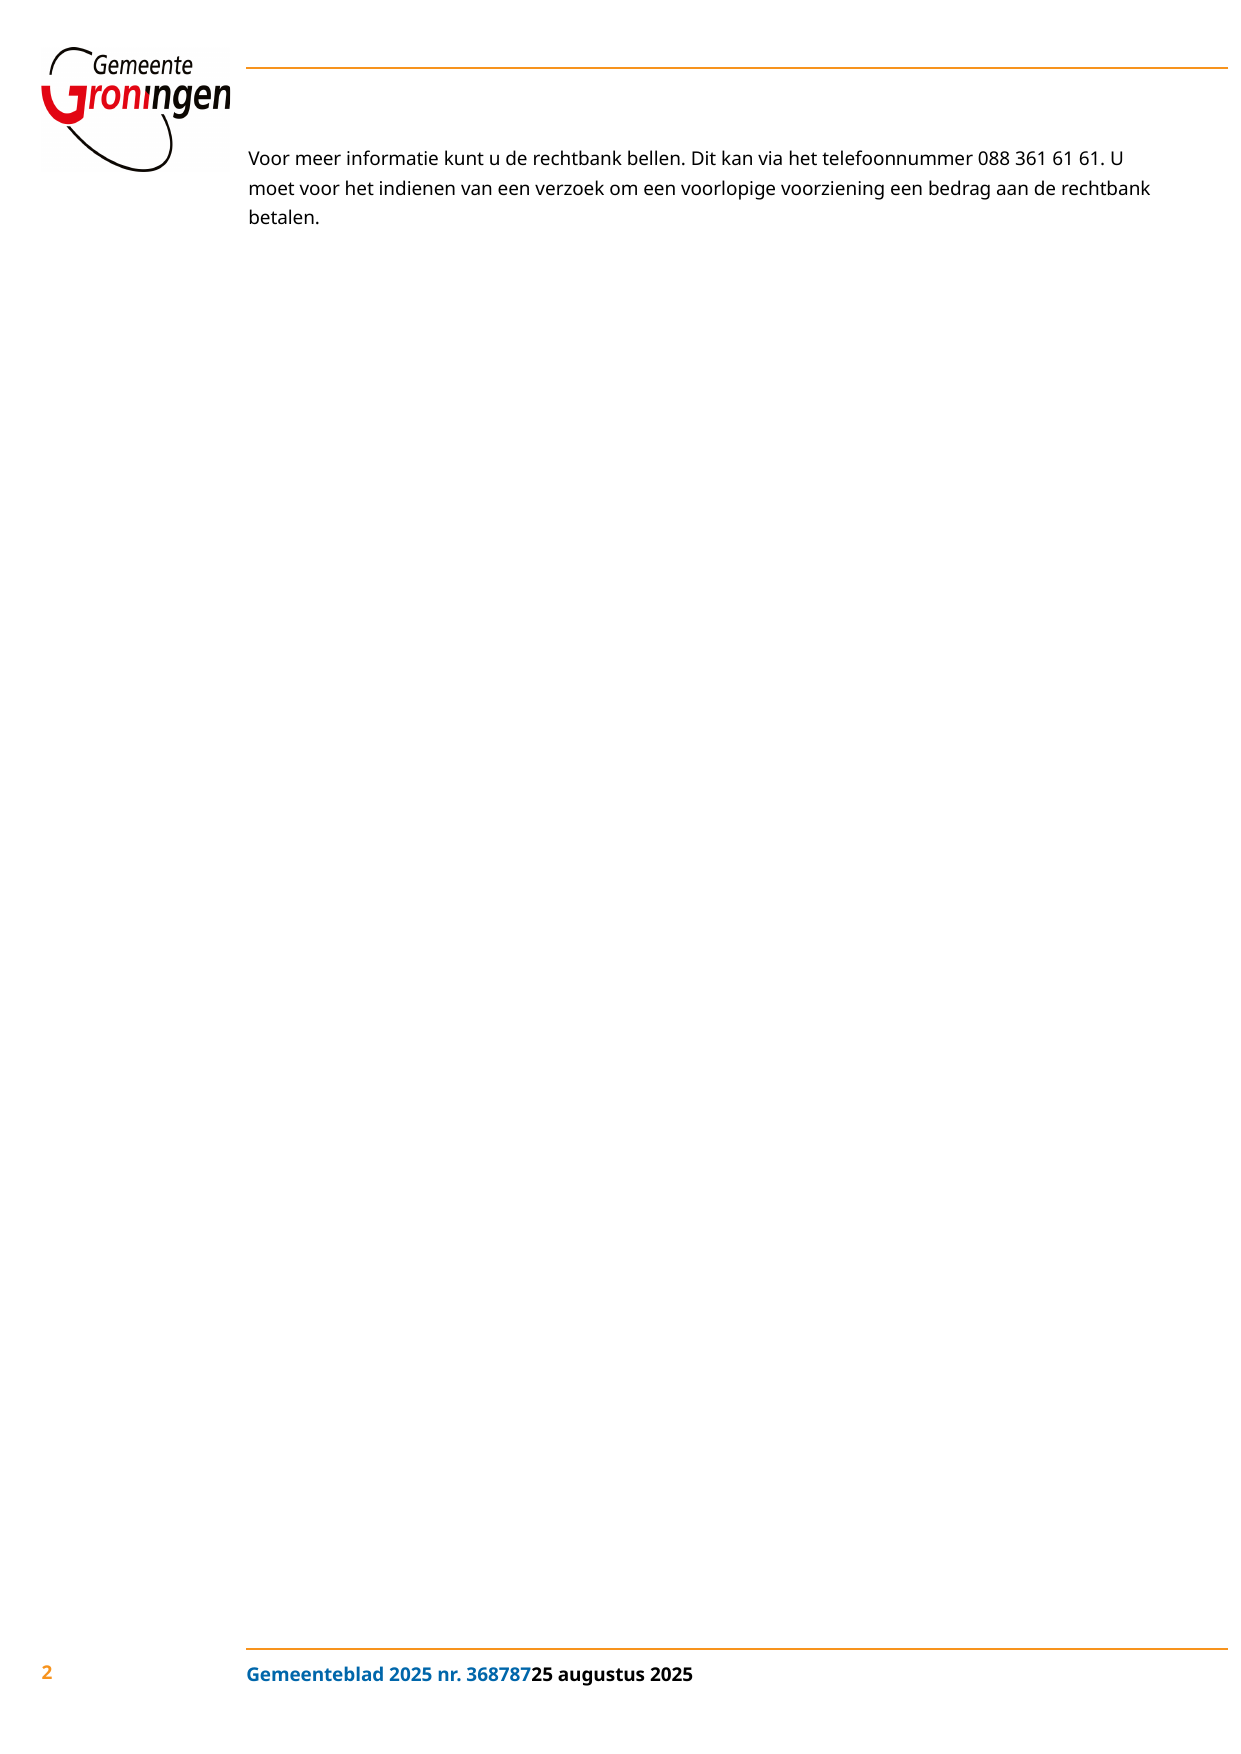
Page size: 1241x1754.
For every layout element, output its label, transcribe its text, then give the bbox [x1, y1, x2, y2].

picture [41, 47, 231, 172]
text Voor meer informatie kunt u de rechtbank bellen. Dit kan via het telefoonnummer 088 361 61 61. U moet voor het indienen van een verzoek om een voorlopige voorziening een bedrag aan de rechtbank betalen. [248, 145, 1152, 230]
